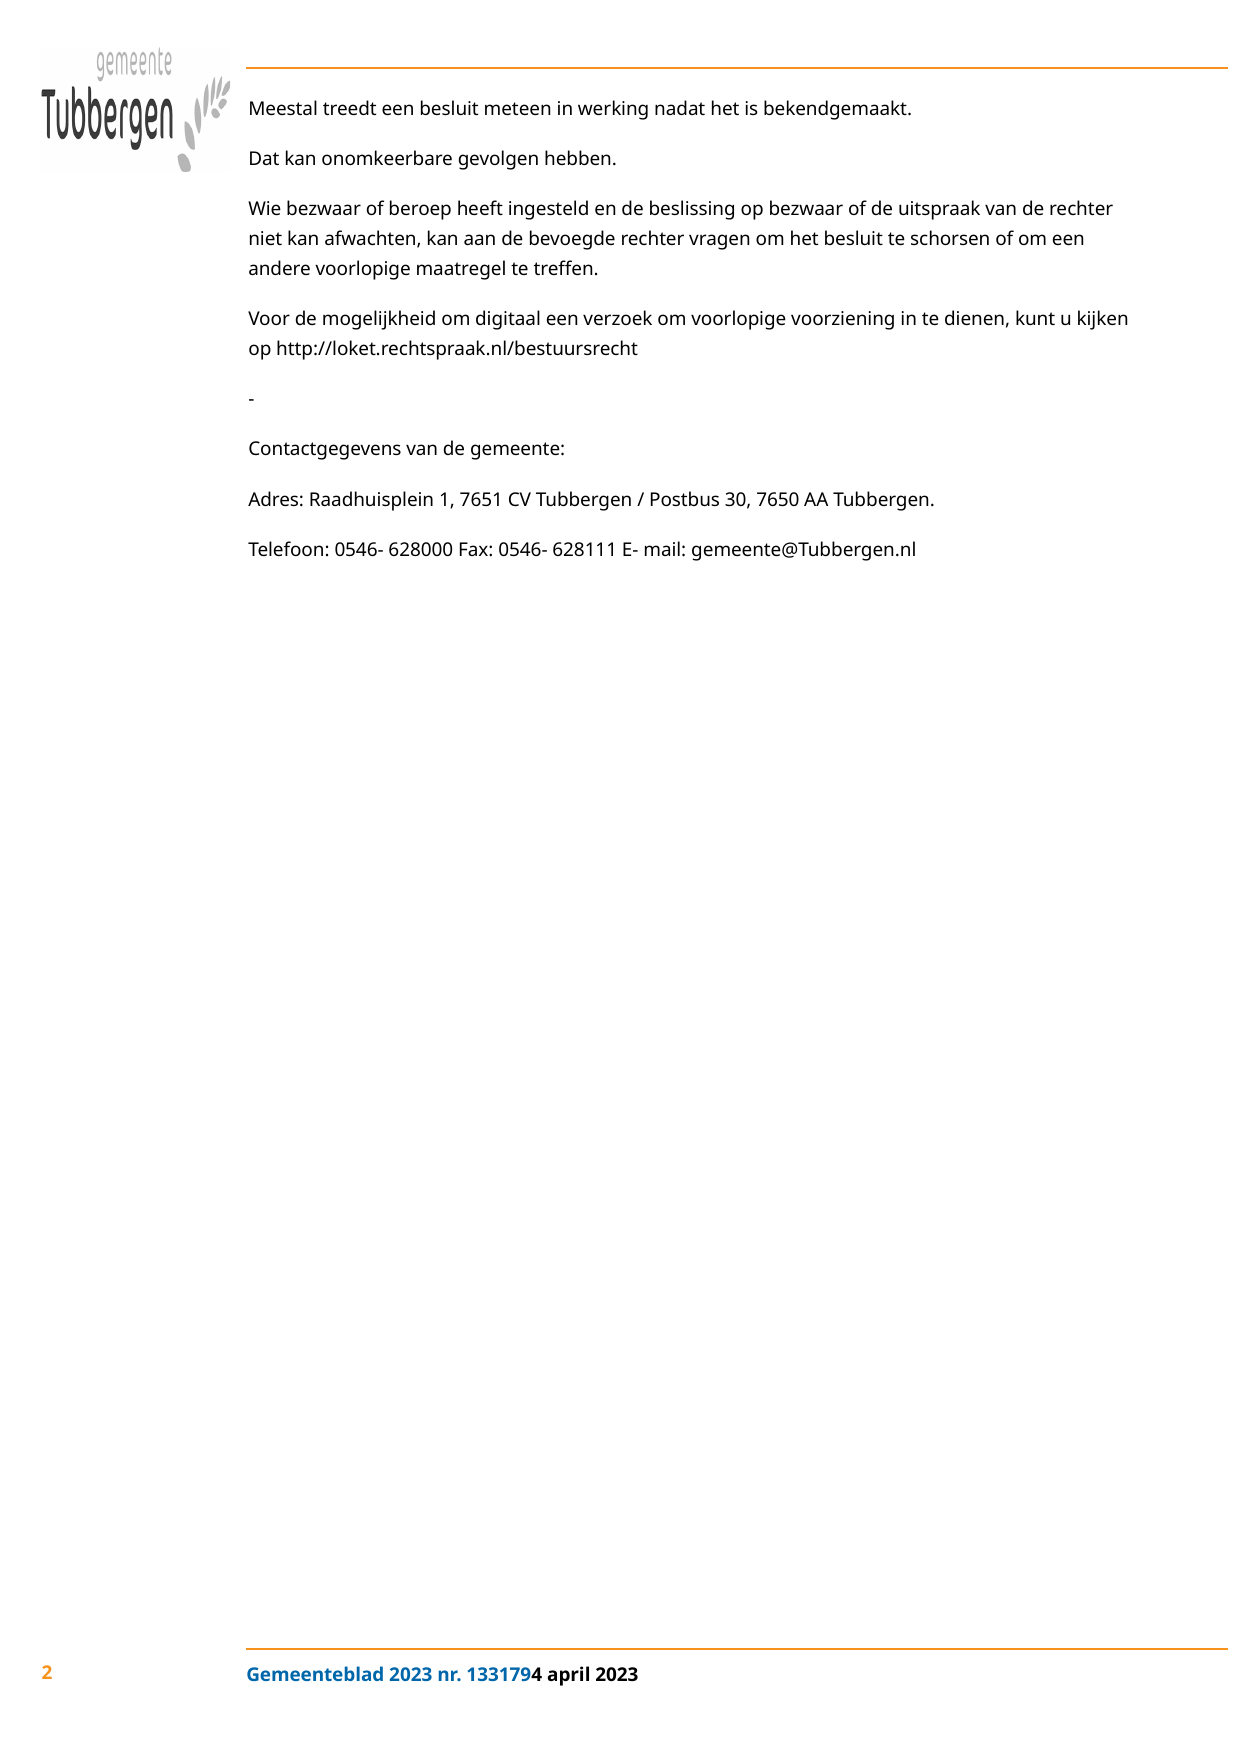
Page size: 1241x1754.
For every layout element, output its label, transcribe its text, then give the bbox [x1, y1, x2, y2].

text Telefoon: 0546- 628000 Fax: 0546- 628111 E- mail: gemeente@Tubbergen.nl [248, 536, 1152, 562]
text Wie bezwaar of beroep heeft ingesteld en de beslissing op bezwaar of de uitspraak van de rechter niet kan afwachten, kan aan de bevoegde rechter vragen om het besluit te schorsen of om een andere voorlopige maatregel te treffen. [248, 196, 1152, 281]
text Adres: Raadhuisplein 1, 7651 CV Tubbergen / Postbus 30, 7650 AA Tubbergen. [248, 486, 1152, 512]
text Contactgegevens van de gemeente: [248, 436, 1152, 461]
text Dat kan onomkeerbare gevolgen hebben. [248, 145, 1152, 171]
text - [248, 385, 1152, 411]
text Meestal treedt een besluit meteen in werking nadat het is bekendgemaakt. [248, 95, 1152, 121]
text Voor de mogelijkheid om digitaal een verzoek om voorlopige voorziening in te dienen, kunt u kijken op http://loket.rechtspraak.nl/bestuursrecht [248, 305, 1152, 361]
picture [41, 47, 231, 172]
